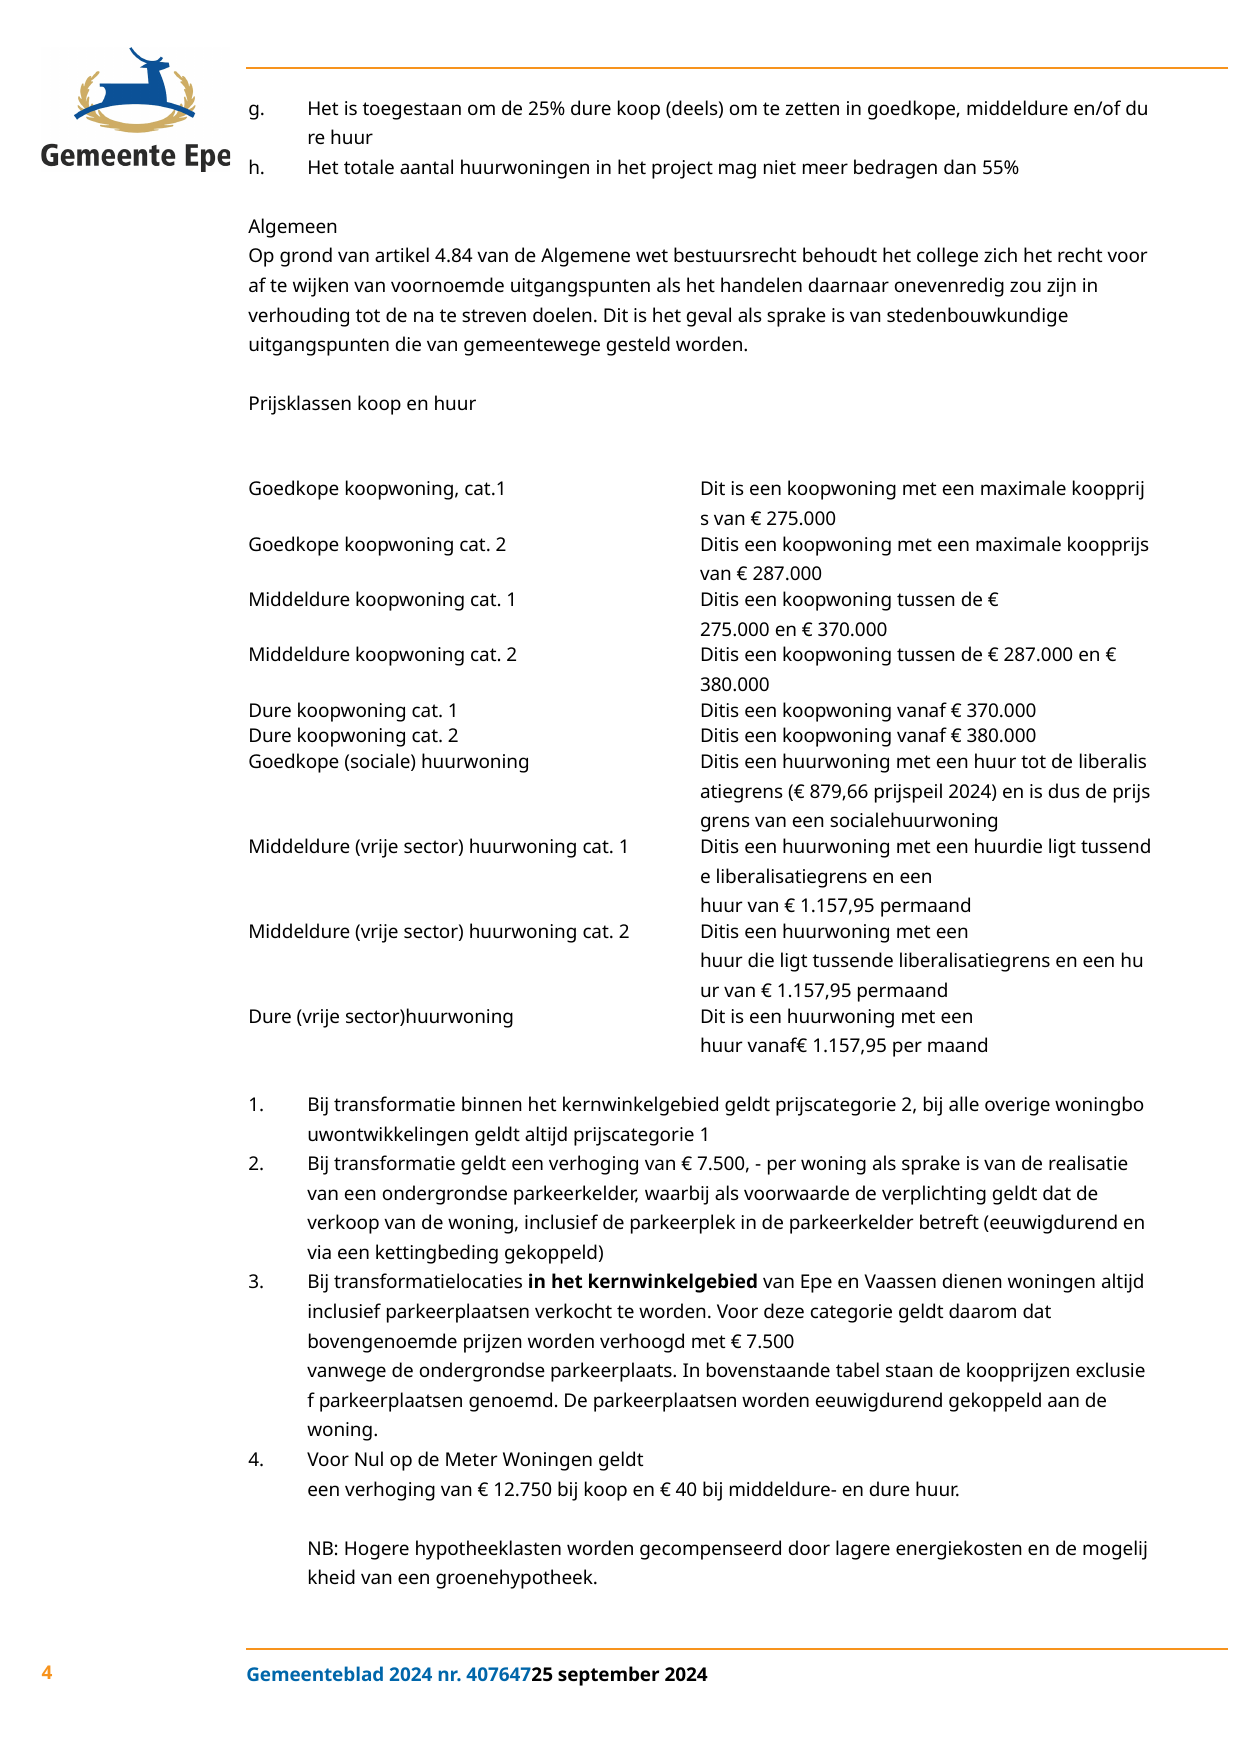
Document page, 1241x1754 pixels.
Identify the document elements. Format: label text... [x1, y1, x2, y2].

table_cell Ditis een koopwoning vanaf € 370.000 [700, 697, 1152, 723]
list Bij transformatie binnen het kernwinkelgebied geldt prijscategorie 2, bij alle overige woningbouwontwikkelingen geldt altijd prijscategorie 1 [248, 1091, 1152, 1146]
table_cell Ditis een huurwoning met een huur die ligt tussende liberalisatiegrens en een huur van € 1.157,95 permaand [700, 918, 1152, 1003]
list Bij transformatie geldt een verhoging van € 7.500, - per woning als sprake is van de realisatie van een ondergrondse parkeerkelder, waarbij als voorwaarde de verplichting geldt dat de verkoop van de woning, inclusief de parkeerplek in de parkeerkelder betreft (eeuwigdurend en via een kettingbeding gekoppeld) [248, 1150, 1152, 1265]
table_cell Ditis een koopwoning met een maximale koopprijs van € 287.000 [700, 531, 1152, 586]
table_cell Middeldure (vrije sector) huurwoning cat. 1 [248, 833, 700, 918]
table_cell Ditis een huurwoning met een huur tot de liberalisatiegrens (€ 879,66 prijspeil 2024) en is dus de prijsgrens van een socialehuurwoning [700, 748, 1152, 833]
list Bij transformatielocaties in het kernwinkelgebied van Epe en Vaassen dienen woningen altijd inclusief parkeerplaatsen verkocht te worden. Voor deze categorie geldt daarom dat bovengenoemde prijzen worden verhoogd met € 7.500 vanwege de ondergrondse parkeerplaats. In bovenstaande tabel staan de koopprijzen exclusief parkeerplaatsen genoemd. De parkeerplaatsen worden eeuwigdurend gekoppeld aan de woning. [248, 1269, 1152, 1442]
text Algemeen [248, 213, 1152, 239]
table_cell Goedkope (sociale) huurwoning [248, 748, 700, 833]
table_cell Dure (vrije sector)huurwoning [248, 1003, 700, 1058]
table_cell Dure koopwoning cat. 1 [248, 697, 700, 723]
table_cell Ditis een koopwoning tussen de € 275.000 en € 370.000 [700, 586, 1152, 642]
table_cell Middeldure koopwoning cat. 2 [248, 642, 700, 697]
list Het totale aantal huurwoningen in het project mag niet meer bedragen dan 55% [248, 154, 1152, 180]
table_cell Ditis een koopwoning tussen de € 287.000 en € 380.000 [700, 642, 1152, 697]
picture [41, 47, 231, 172]
table_cell Middeldure koopwoning cat. 1 [248, 586, 700, 642]
table_header [248, 450, 700, 476]
list Voor Nul op de Meter Woningen geldt een verhoging van € 12.750 bij koop en € 40 bij middeldure- en dure huur. [248, 1446, 1152, 1501]
table_cell Ditis een huurwoning met een huurdie ligt tussende liberalisatiegrens en een huur van € 1.157,95 permaand [700, 833, 1152, 918]
text Op grond van artikel 4.84 van de Algemene wet bestuursrecht behoudt het college zich het recht voor af te wijken van voornoemde uitgangspunten als het handelen daarnaar onevenredig zou zijn in verhouding tot de na te streven doelen. Dit is het geval als sprake is van stedenbouwkundige uitgangspunten die van gemeentewege gesteld worden. [248, 243, 1152, 357]
table_cell Dit is een huurwoning met een huur vanaf€ 1.157,95 per maand [700, 1003, 1152, 1058]
table_cell Goedkope koopwoning cat. 2 [248, 531, 700, 586]
table_cell Ditis een koopwoning vanaf € 380.000 [700, 723, 1152, 748]
table_cell Goedkope koopwoning, cat.1 [248, 476, 700, 531]
text Prijsklassen koop en huur [248, 391, 1152, 416]
table_cell Middeldure (vrije sector) huurwoning cat. 2 [248, 918, 700, 1003]
table_cell Dure koopwoning cat. 2 [248, 723, 700, 748]
table_header [700, 450, 1152, 476]
list Het is toegestaan om de 25% dure koop (deels) om te zetten in goedkope, middeldure en/of dure huur [248, 95, 1152, 150]
list NB: Hogere hypotheeklasten worden gecompenseerd door lagere energiekosten en de mogelijkheid van een groenehypotheek. [248, 1535, 1152, 1590]
table_cell Dit is een koopwoning met een maximale koopprijs van € 275.000 [700, 476, 1152, 531]
